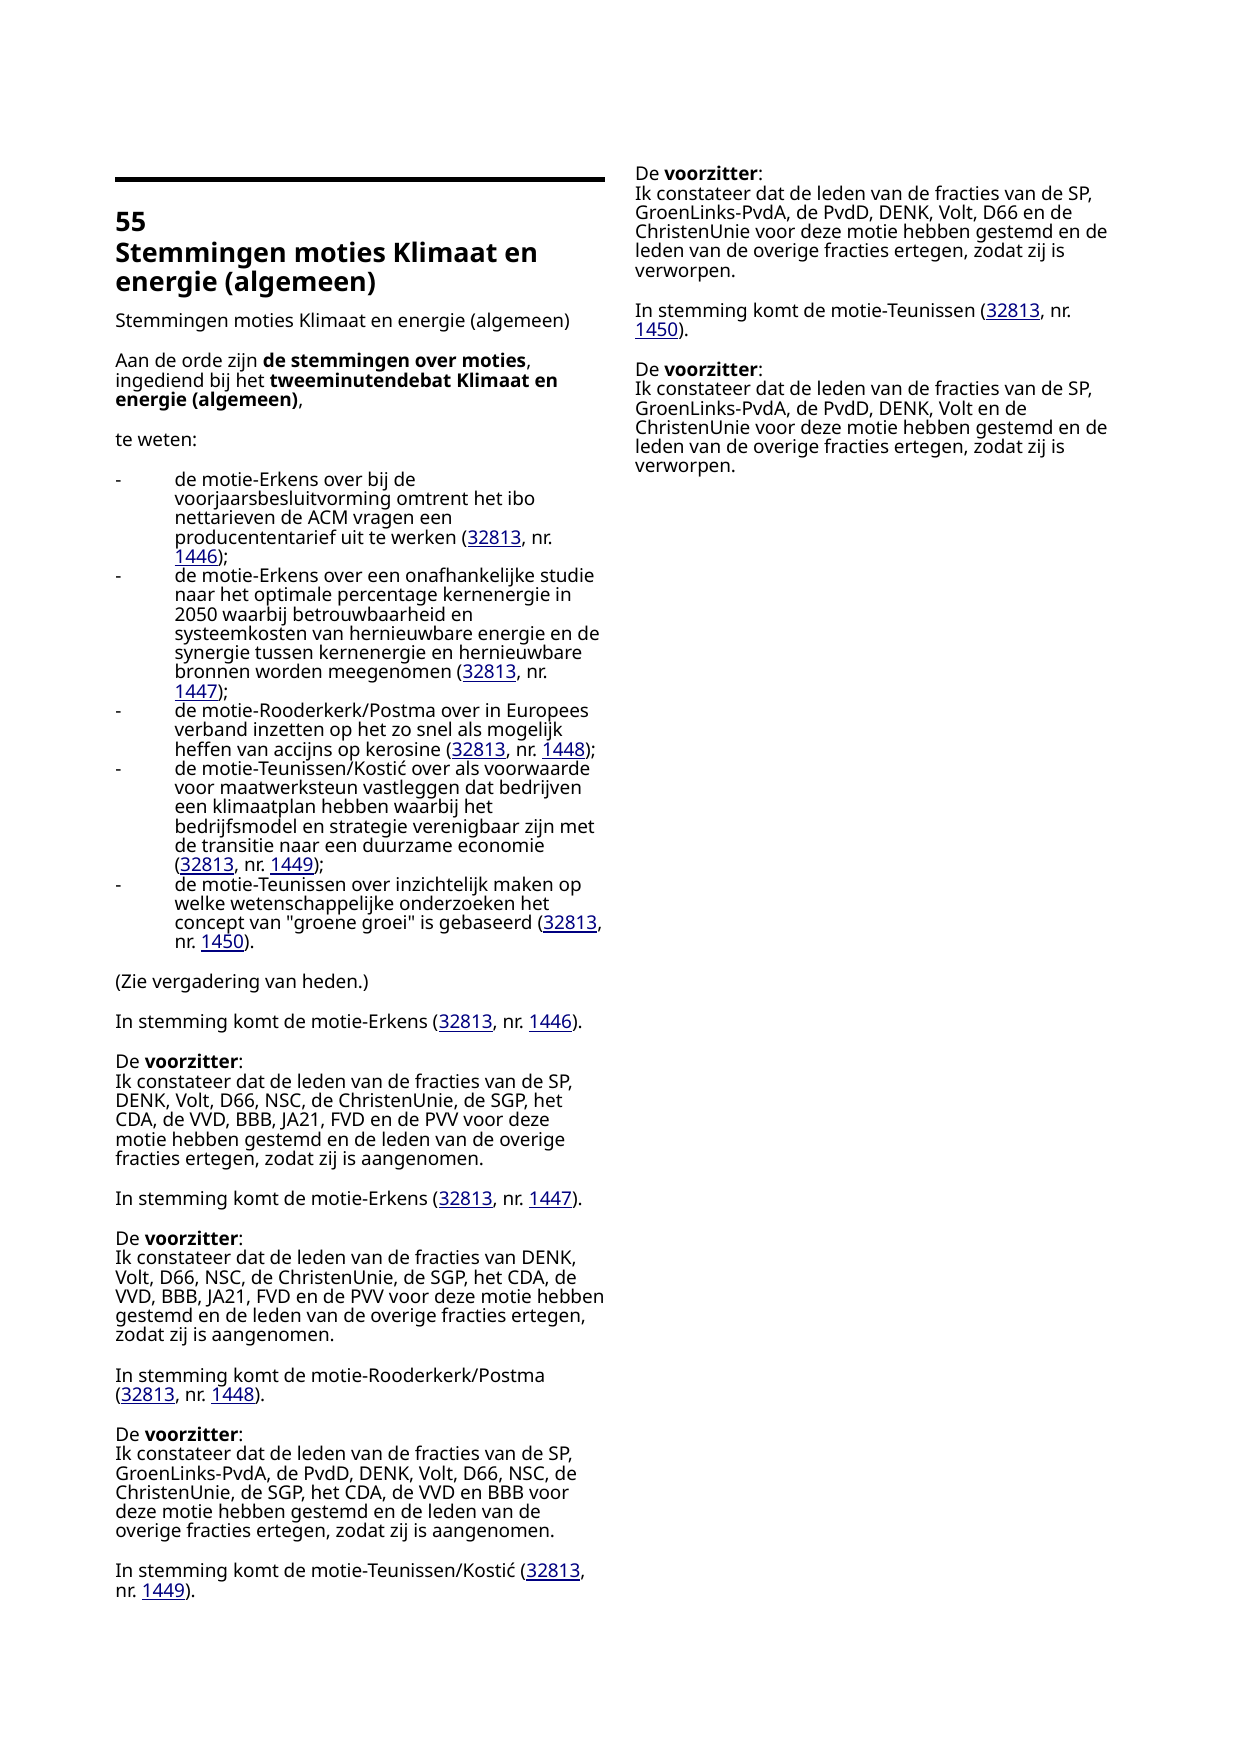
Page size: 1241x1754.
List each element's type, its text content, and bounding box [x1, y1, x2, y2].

text De voorzitter: [635, 361, 1125, 380]
list de motie-Rooderkerk/Postma over in Europees verband inzetten op het zo snel als mogelijk heffen van accijns op kerosine (32813, nr. 1448); [115, 702, 605, 760]
text Ik constateer dat de leden van de fracties van de SP, GroenLinks-PvdA, de PvdD, DENK, Volt, D66 en de ChristenUnie voor deze motie hebben gestemd en de leden van de overige fracties ertegen, zodat zij is verworpen. [635, 184, 1125, 281]
text In stemming komt de motie-Rooderkerk/Postma (32813, nr. 1448). [115, 1367, 605, 1405]
list de motie-Teunissen over inzichtelijk maken op welke wetenschappelijke onderzoeken het concept van "groene groei" is gebaseerd (32813, nr. 1450). [115, 876, 605, 953]
text Ik constateer dat de leden van de fracties van de SP, GroenLinks-PvdA, de PvdD, DENK, Volt en de ChristenUnie voor deze motie hebben gestemd en de leden van de overige fracties ertegen, zodat zij is verworpen. [635, 380, 1125, 477]
text (Zie vergadering van heden.) [115, 973, 605, 993]
text In stemming komt de motie-Erkens (32813, nr. 1447). [115, 1190, 605, 1209]
text Ik constateer dat de leden van de fracties van de SP, GroenLinks-PvdA, de PvdD, DENK, Volt, D66, NSC, de ChristenUnie, de SGP, het CDA, de VVD en BBB voor deze motie hebben gestemd en de leden van de overige fracties ertegen, zodat zij is aangenomen. [115, 1445, 605, 1542]
list de motie-Erkens over een onafhankelijke studie naar het optimale percentage kernenergie in 2050 waarbij betrouwbaarheid en systeemkosten van hernieuwbare energie en de synergie tussen kernenergie en hernieuwbare bronnen worden meegenomen (32813, nr. 1447); [115, 567, 605, 702]
text Stemmingen moties Klimaat en energie (algemeen) [115, 312, 605, 332]
text In stemming komt de motie-Teunissen/Kostić (32813, nr. 1449). [115, 1562, 605, 1601]
text 55 [115, 203, 605, 239]
list de motie-Erkens over bij de voorjaarsbesluitvorming omtrent het ibo nettarieven de ACM vragen een producententarief uit te werken (32813, nr. 1446); [115, 471, 605, 567]
text Aan de orde zijn de stemmingen over moties, ingediend bij het tweeminutendebat Klimaat en energie (algemeen), [115, 352, 605, 410]
text De voorzitter: [635, 165, 1125, 184]
text De voorzitter: [115, 1230, 605, 1249]
text Ik constateer dat de leden van de fracties van de SP, DENK, Volt, D66, NSC, de ChristenUnie, de SGP, het CDA, de VVD, BBB, JA21, FVD en de PVV voor deze motie hebben gestemd en de leden van de overige fracties ertegen, zodat zij is aangenomen. [115, 1073, 605, 1169]
text te weten: [115, 431, 605, 450]
text In stemming komt de motie-Erkens (32813, nr. 1446). [115, 1013, 605, 1033]
text De voorzitter: [115, 1053, 605, 1073]
text Ik constateer dat de leden van de fracties van DENK, Volt, D66, NSC, de ChristenUnie, de SGP, het CDA, de VVD, BBB, JA21, FVD en de PVV voor deze motie hebben gestemd en de leden van de overige fracties ertegen, zodat zij is aangenomen. [115, 1249, 605, 1346]
list de motie-Teunissen/Kostić over als voorwaarde voor maatwerksteun vastleggen dat bedrijven een klimaatplan hebben waarbij het bedrijfsmodel en strategie verenigbaar zijn met de transitie naar een duurzame economie (32813, nr. 1449); [115, 760, 605, 876]
text Stemmingen moties Klimaat en energie (algemeen) [115, 239, 605, 312]
text In stemming komt de motie-Teunissen (32813, nr. 1450). [635, 302, 1125, 340]
text De voorzitter: [115, 1426, 605, 1445]
